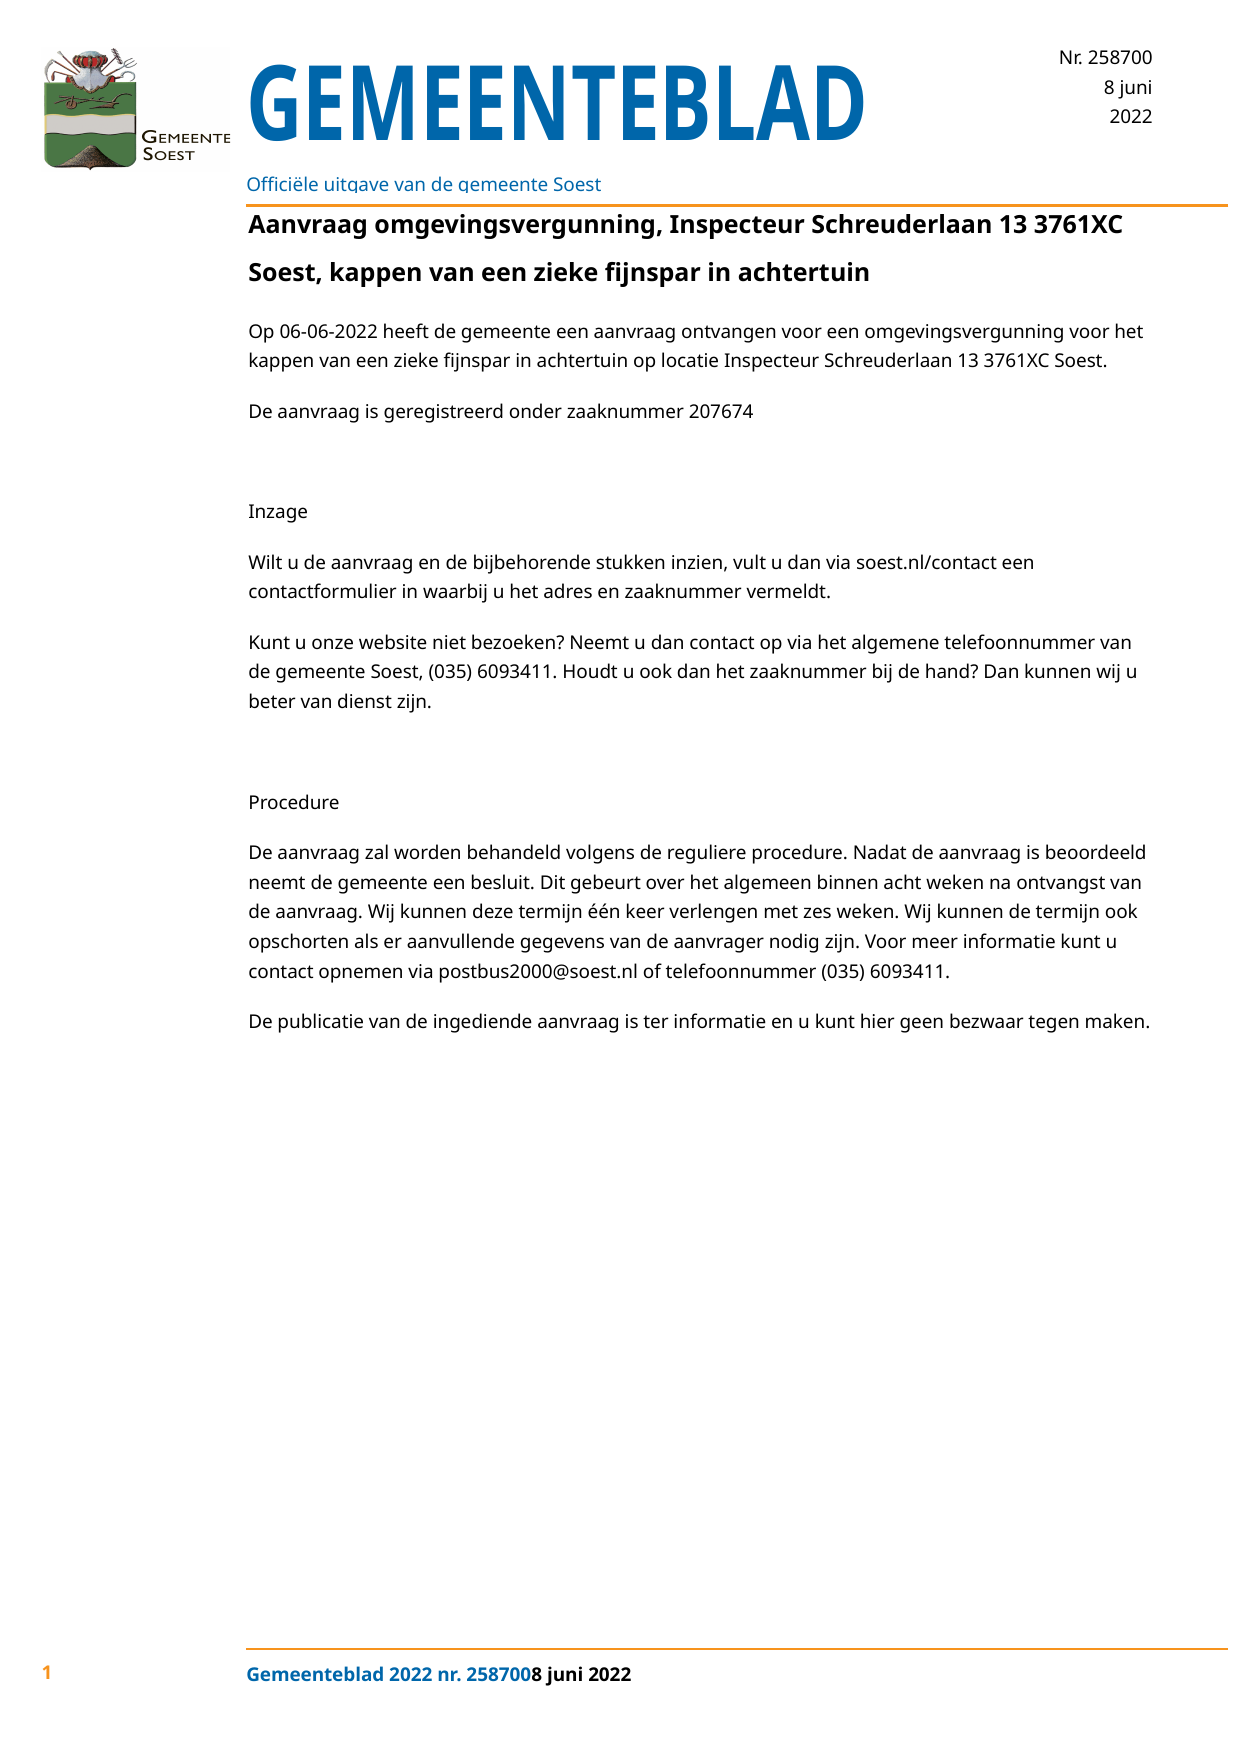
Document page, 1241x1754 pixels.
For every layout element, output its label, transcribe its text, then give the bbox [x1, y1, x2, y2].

picture [41, 47, 231, 172]
text Wilt u de aanvraag en de bijbehorende stukken inzien, vult u dan via soest.nl/contact een contactformulier in waarbij u het adres en zaaknummer vermeldt. [248, 549, 1152, 604]
text De aanvraag zal worden behandeld volgens de reguliere procedure. Nadat de aanvraag is beoordeeld neemt de gemeente een besluit. Dit gebeurt over het algemeen binnen acht weken na ontvangst van de aanvraag. Wij kunnen deze termijn één keer verlengen met zes weken. Wij kunnen de termijn ook opschorten als er aanvullende gegevens van de aanvrager nodig zijn. Voor meer informatie kunt u contact opnemen via postbus2000@soest.nl of telefoonnummer (035) 6093411. [248, 839, 1152, 984]
text Op 06-06-2022 heeft de gemeente een aanvraag ontvangen voor een omgevingsvergunning voor het kappen van een zieke fijnspar in achtertuin op locatie Inspecteur Schreuderlaan 13 3761XC Soest. [248, 318, 1152, 373]
text Kunt u onze website niet bezoeken? Neemt u dan contact op via het algemene telefoonnummer van de gemeente Soest, (035) 6093411. Houdt u ook dan het zaaknummer bij de hand? Dan kunnen wij u beter van dienst zijn. [248, 629, 1152, 714]
text Inzage [248, 499, 1152, 524]
text De publicatie van de ingediende aanvraag is ter informatie en u kunt hier geen bezwaar tegen maken. [248, 1008, 1152, 1034]
text Aanvraag omgevingsvergunning, Inspecteur Schreuderlaan 13 3761XC Soest, kappen van een zieke fijnspar in achtertuin [248, 207, 1152, 288]
text Procedure [248, 789, 1152, 815]
text De aanvraag is geregistreerd onder zaaknummer 207674 [248, 398, 1152, 424]
